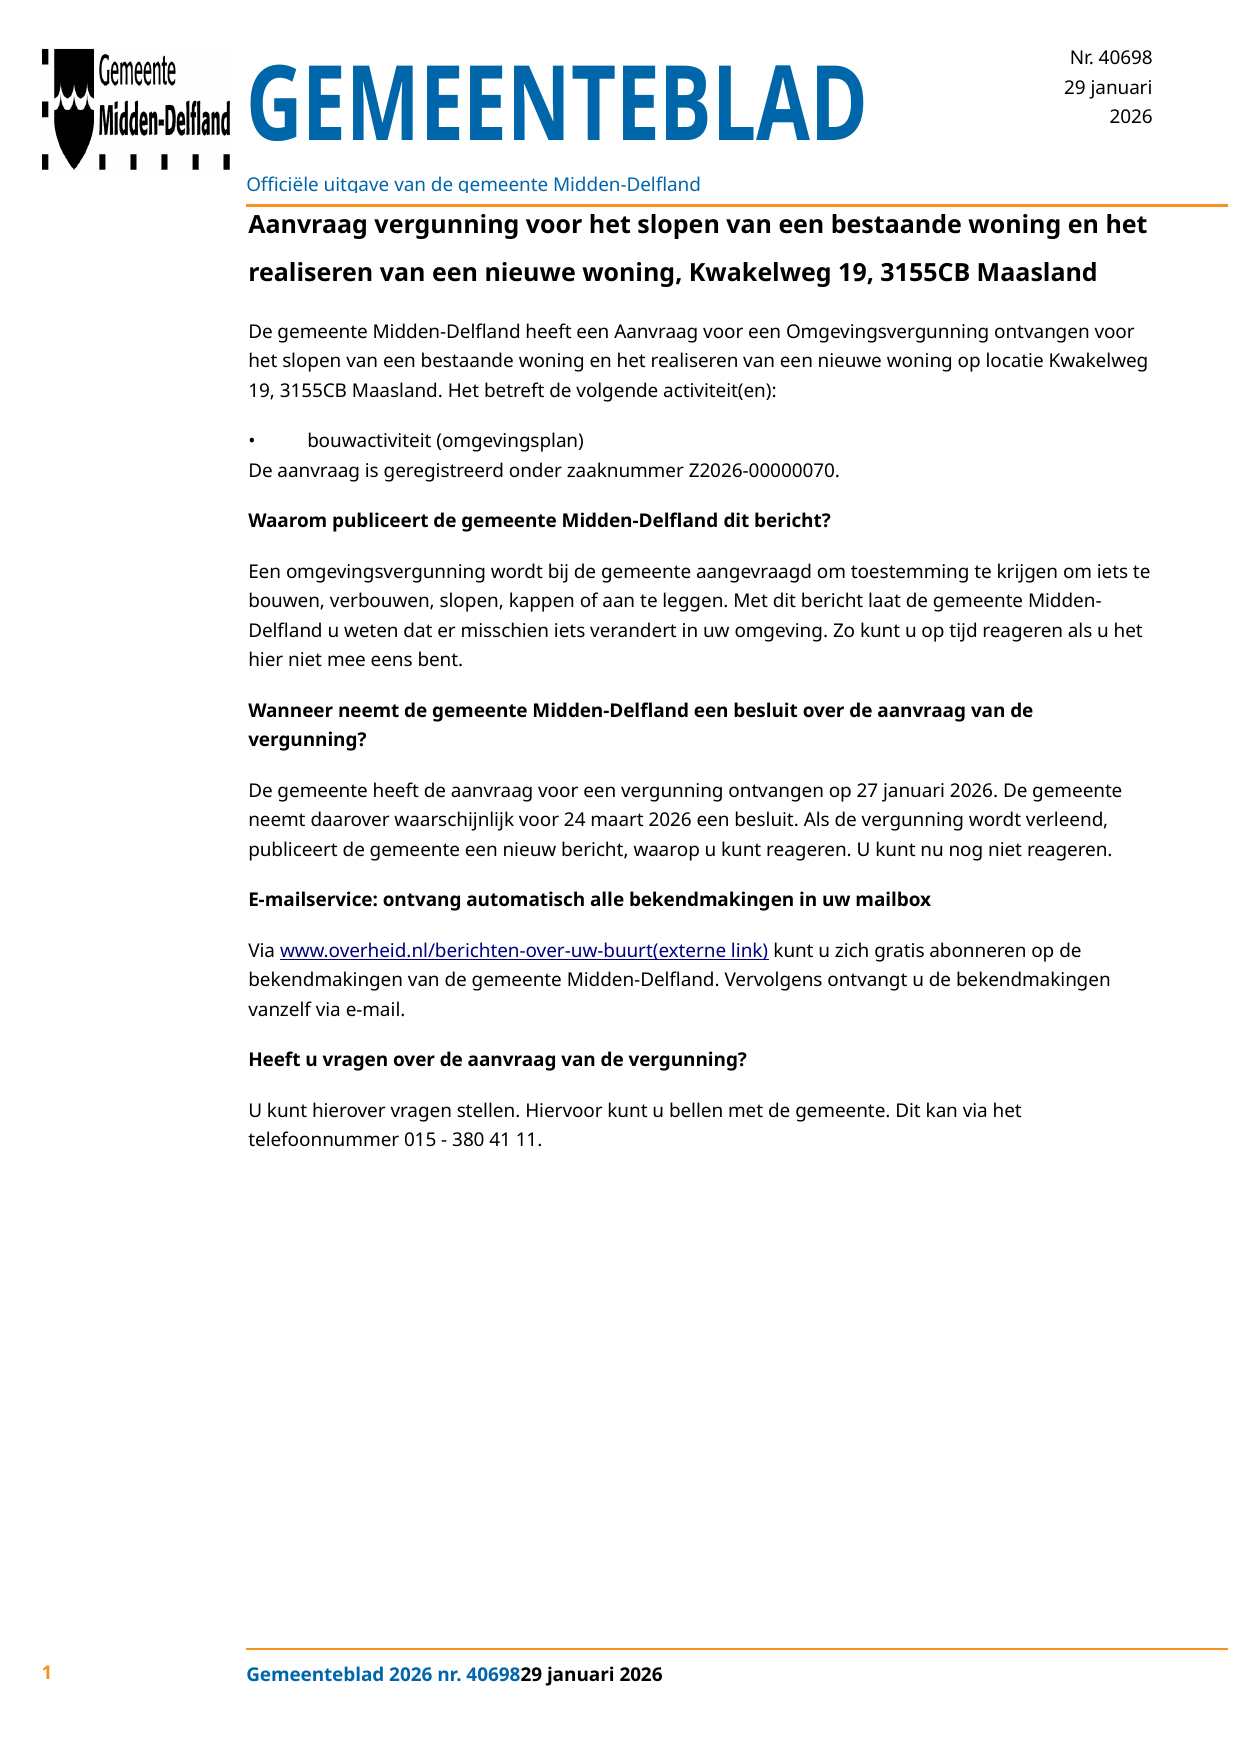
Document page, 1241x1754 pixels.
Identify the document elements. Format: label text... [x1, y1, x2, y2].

list bouwactiviteit (omgevingsplan) [248, 427, 1152, 453]
picture [41, 47, 231, 172]
text Aanvraag vergunning voor het slopen van een bestaande woning en het realiseren van een nieuwe woning, Kwakelweg 19, 3155CB Maasland [248, 207, 1152, 288]
text U kunt hierover vragen stellen. Hiervoor kunt u bellen met de gemeente. Dit kan via het telefoonnummer 015 - 380 41 11. [248, 1097, 1152, 1152]
text De gemeente heeft de aanvraag voor een vergunning ontvangen op 27 januari 2026. De gemeente neemt daarover waarschijnlijk voor 24 maart 2026 een besluit. Als de vergunning wordt verleend, publiceert de gemeente een nieuw bericht, waarop u kunt reageren. U kunt nu nog niet reageren. [248, 777, 1152, 862]
text De gemeente Midden-Delfland heeft een Aanvraag voor een Omgevingsvergunning ontvangen voor het slopen van een bestaande woning en het realiseren van een nieuwe woning op locatie Kwakelweg 19, 3155CB Maasland. Het betreft de volgende activiteit(en): [248, 318, 1152, 403]
text Via www.overheid.nl/berichten-over-uw-buurt(externe link) kunt u zich gratis abonneren op de bekendmakingen van de gemeente Midden-Delfland. Vervolgens ontvangt u de bekendmakingen vanzelf via e-mail. [248, 937, 1152, 1022]
text Waarom publiceert de gemeente Midden-Delfland dit bericht? [248, 507, 1152, 533]
text Wanneer neemt de gemeente Midden-Delfland een besluit over de aanvraag van de vergunning? [248, 697, 1152, 752]
text E-mailservice: ontvang automatisch alle bekendmakingen in uw mailbox [248, 887, 1152, 912]
text De aanvraag is geregistreerd onder zaaknummer Z2026-00000070. [248, 457, 1152, 483]
text Een omgevingsvergunning wordt bij de gemeente aangevraagd om toestemming te krijgen om iets te bouwen, verbouwen, slopen, kappen of aan te leggen. Met dit bericht laat de gemeente Midden-Delfland u weten dat er misschien iets verandert in uw omgeving. Zo kunt u op tijd reageren als u het hier niet mee eens bent. [248, 558, 1152, 672]
text Heeft u vragen over de aanvraag van de vergunning? [248, 1047, 1152, 1072]
